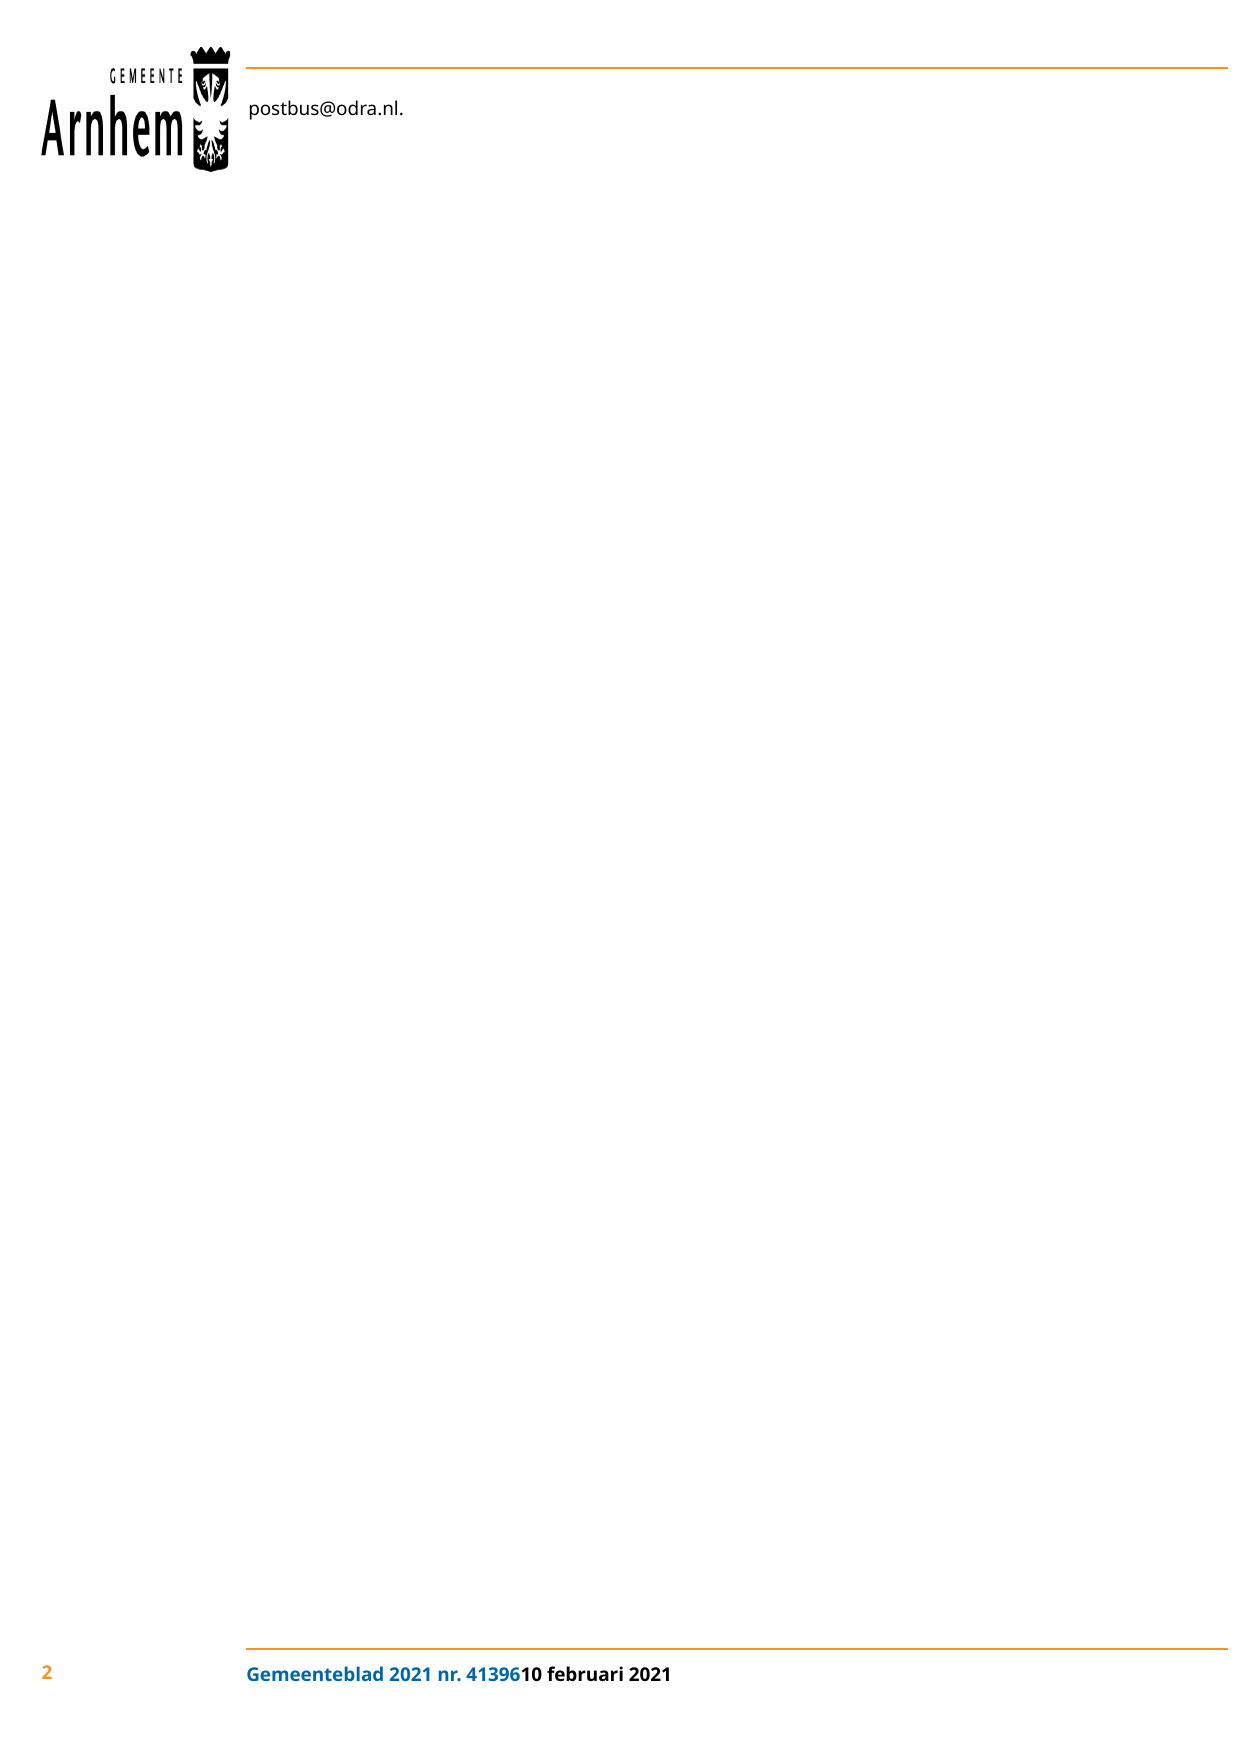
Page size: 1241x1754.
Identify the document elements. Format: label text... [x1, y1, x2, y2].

picture [41, 47, 231, 172]
text postbus@odra.nl. [248, 95, 1152, 121]
